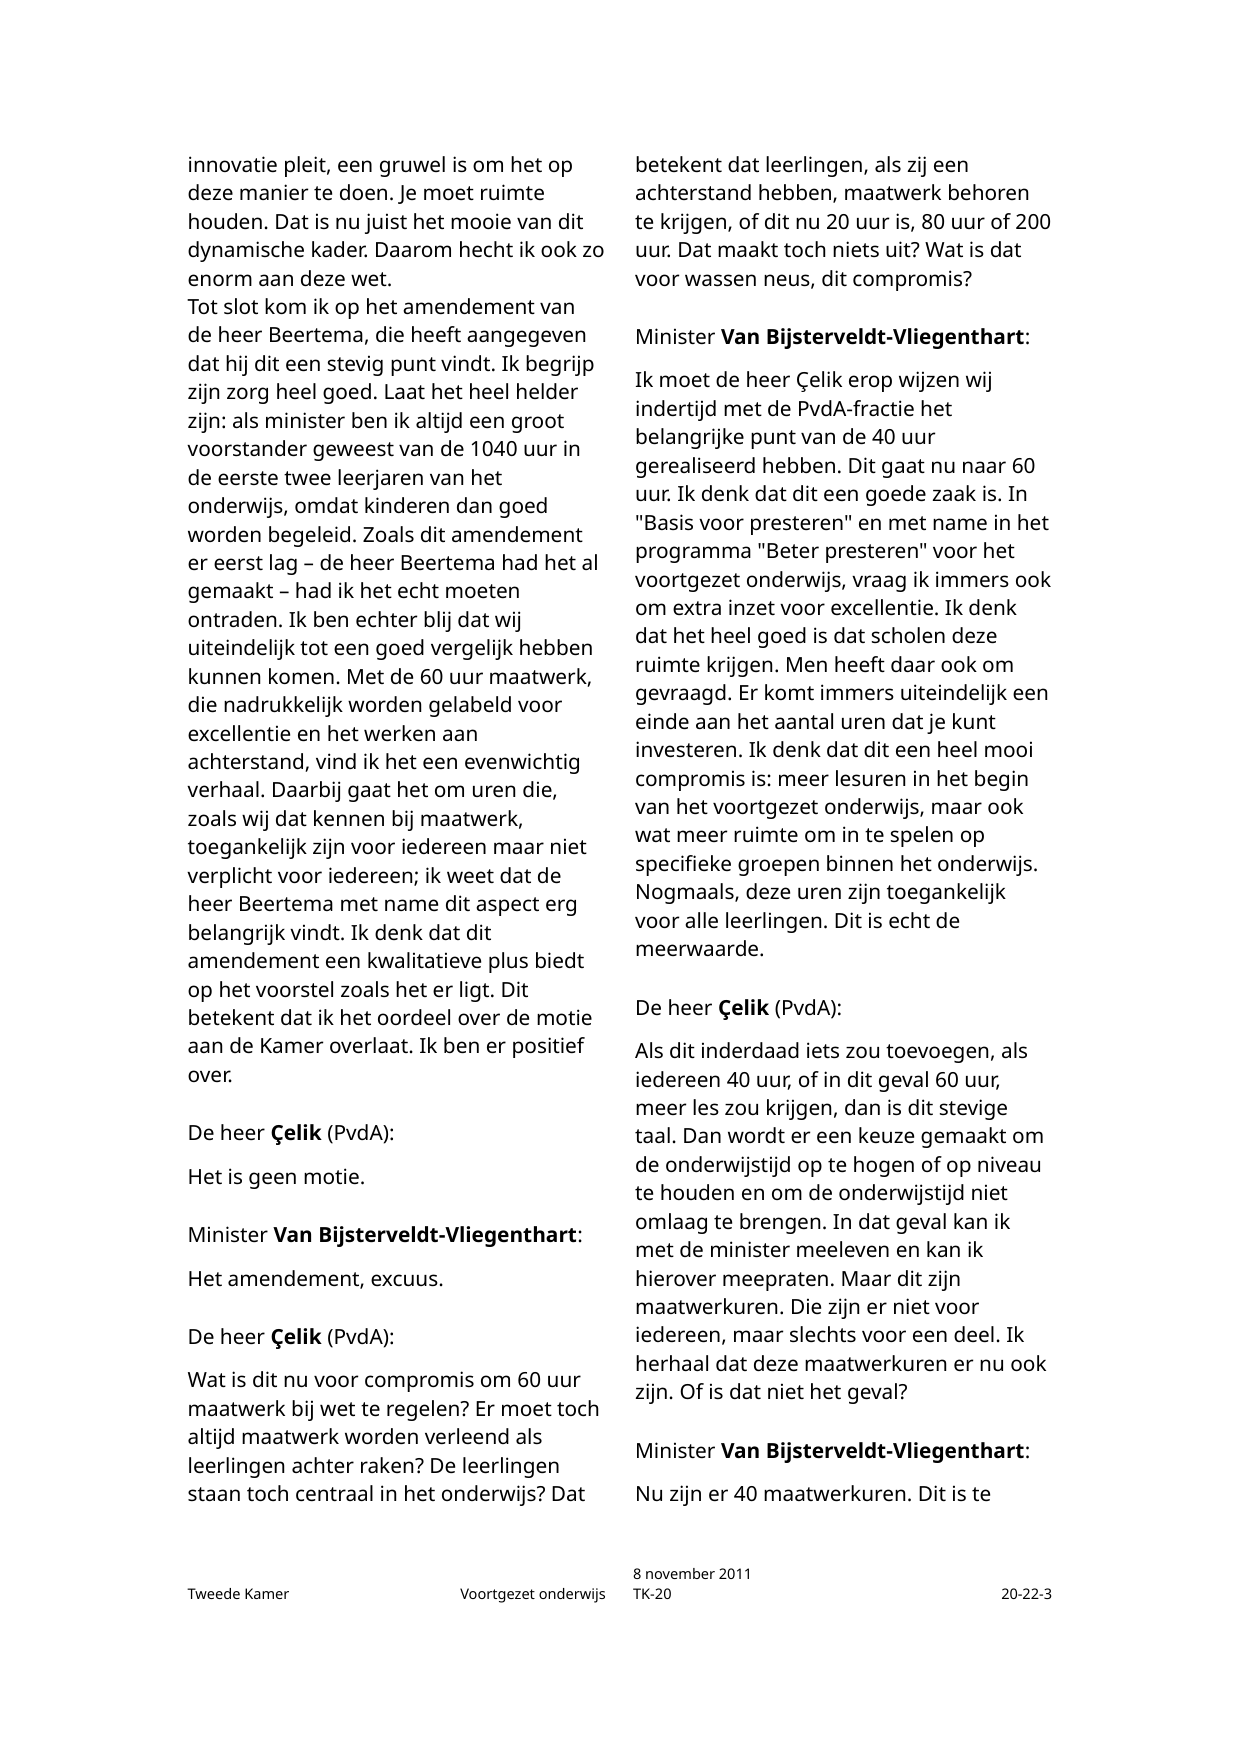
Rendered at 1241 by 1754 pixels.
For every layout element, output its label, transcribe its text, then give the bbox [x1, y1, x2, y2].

text De heer Çelik (PvdA): [187, 1322, 605, 1351]
text Wat is dit nu voor compromis om 60 uur maatwerk bij wet te regelen? Er moet toch altijd maatwerk worden verleend als leerlingen achter raken? De leerlingen staan toch centraal in het onderwijs? Dat [187, 1366, 605, 1508]
text Minister Van Bijsterveldt-Vliegenthart: [635, 322, 1053, 351]
text Als dit inderdaad iets zou toevoegen, als iedereen 40 uur, of in dit geval 60 uur, meer les zou krijgen, dan is dit stevige taal. Dan wordt er een keuze gemaakt om de onderwijstijd op te hogen of op niveau te houden en om de onderwijstijd niet omlaag te brengen. In dat geval kan ik met de minister meeleven en kan ik hierover meepraten. Maar dit zijn maatwerkuren. Die zijn er niet voor iedereen, maar slechts voor een deel. Ik herhaal dat deze maatwerkuren er nu ook zijn. Of is dat niet het geval? [635, 1036, 1053, 1406]
text Nu zijn er 40 maatwerkuren. Dit is te [635, 1479, 1053, 1508]
text Minister Van Bijsterveldt-Vliegenthart: [635, 1436, 1053, 1464]
text De heer Çelik (PvdA): [635, 993, 1053, 1021]
text Het is geen motie. [187, 1162, 605, 1190]
text Ik moet de heer Çelik erop wijzen wij indertijd met de PvdA-fractie het belangrijke punt van de 40 uur gerealiseerd hebben. Dit gaat nu naar 60 uur. Ik denk dat dit een goede zaak is. In "Basis voor presteren" en met name in het programma "Beter presteren" voor het voortgezet onderwijs, vraag ik immers ook om extra inzet voor excellentie. Ik denk dat het heel goed is dat scholen deze ruimte krijgen. Men heeft daar ook om gevraagd. Er komt immers uiteindelijk een einde aan het aantal uren dat je kunt investeren. Ik denk dat dit een heel mooi compromis is: meer lesuren in het begin van het voortgezet onderwijs, maar ook wat meer ruimte om in te spelen op specifieke groepen binnen het onderwijs. Nogmaals, deze uren zijn toegankelijk voor alle leerlingen. Dit is echt de meerwaarde. [635, 366, 1053, 963]
text betekent dat leerlingen, als zij een achterstand hebben, maatwerk behoren te krijgen, of dit nu 20 uur is, 80 uur of 200 uur. Dat maakt toch niets uit? Wat is dat voor wassen neus, dit compromis? [635, 150, 1053, 292]
text De heer Çelik (PvdA): [187, 1118, 605, 1147]
text Minister Van Bijsterveldt-Vliegenthart: [187, 1220, 605, 1249]
text Het amendement, excuus. [187, 1264, 605, 1292]
text Tot slot kom ik op het amendement van de heer Beertema, die heeft aangegeven dat hij dit een stevig punt vindt. Ik begrijp zijn zorg heel goed. Laat het heel helder zijn: als minister ben ik altijd een groot voorstander geweest van de 1040 uur in de eerste twee leerjaren van het onderwijs, omdat kinderen dan goed worden begeleid. Zoals dit amendement er eerst lag – de heer Beertema had het al gemaakt – had ik het echt moeten ontraden. Ik ben echter blij dat wij uiteindelijk tot een goed vergelijk hebben kunnen komen. Met de 60 uur maatwerk, die nadrukkelijk worden gelabeld voor excellentie en het werken aan achterstand, vind ik het een evenwichtig verhaal. Daarbij gaat het om uren die, zoals wij dat kennen bij maatwerk, toegankelijk zijn voor iedereen maar niet verplicht voor iedereen; ik weet dat de heer Beertema met name dit aspect erg belangrijk vindt. Ik denk dat dit amendement een kwalitatieve plus biedt op het voorstel zoals het er ligt. Dit betekent dat ik het oordeel over de motie aan de Kamer overlaat. Ik ben er positief over. [187, 292, 605, 1088]
text innovatie pleit, een gruwel is om het op deze manier te doen. Je moet ruimte houden. Dat is nu juist het mooie van dit dynamische kader. Daarom hecht ik ook zo enorm aan deze wet. [187, 150, 605, 292]
